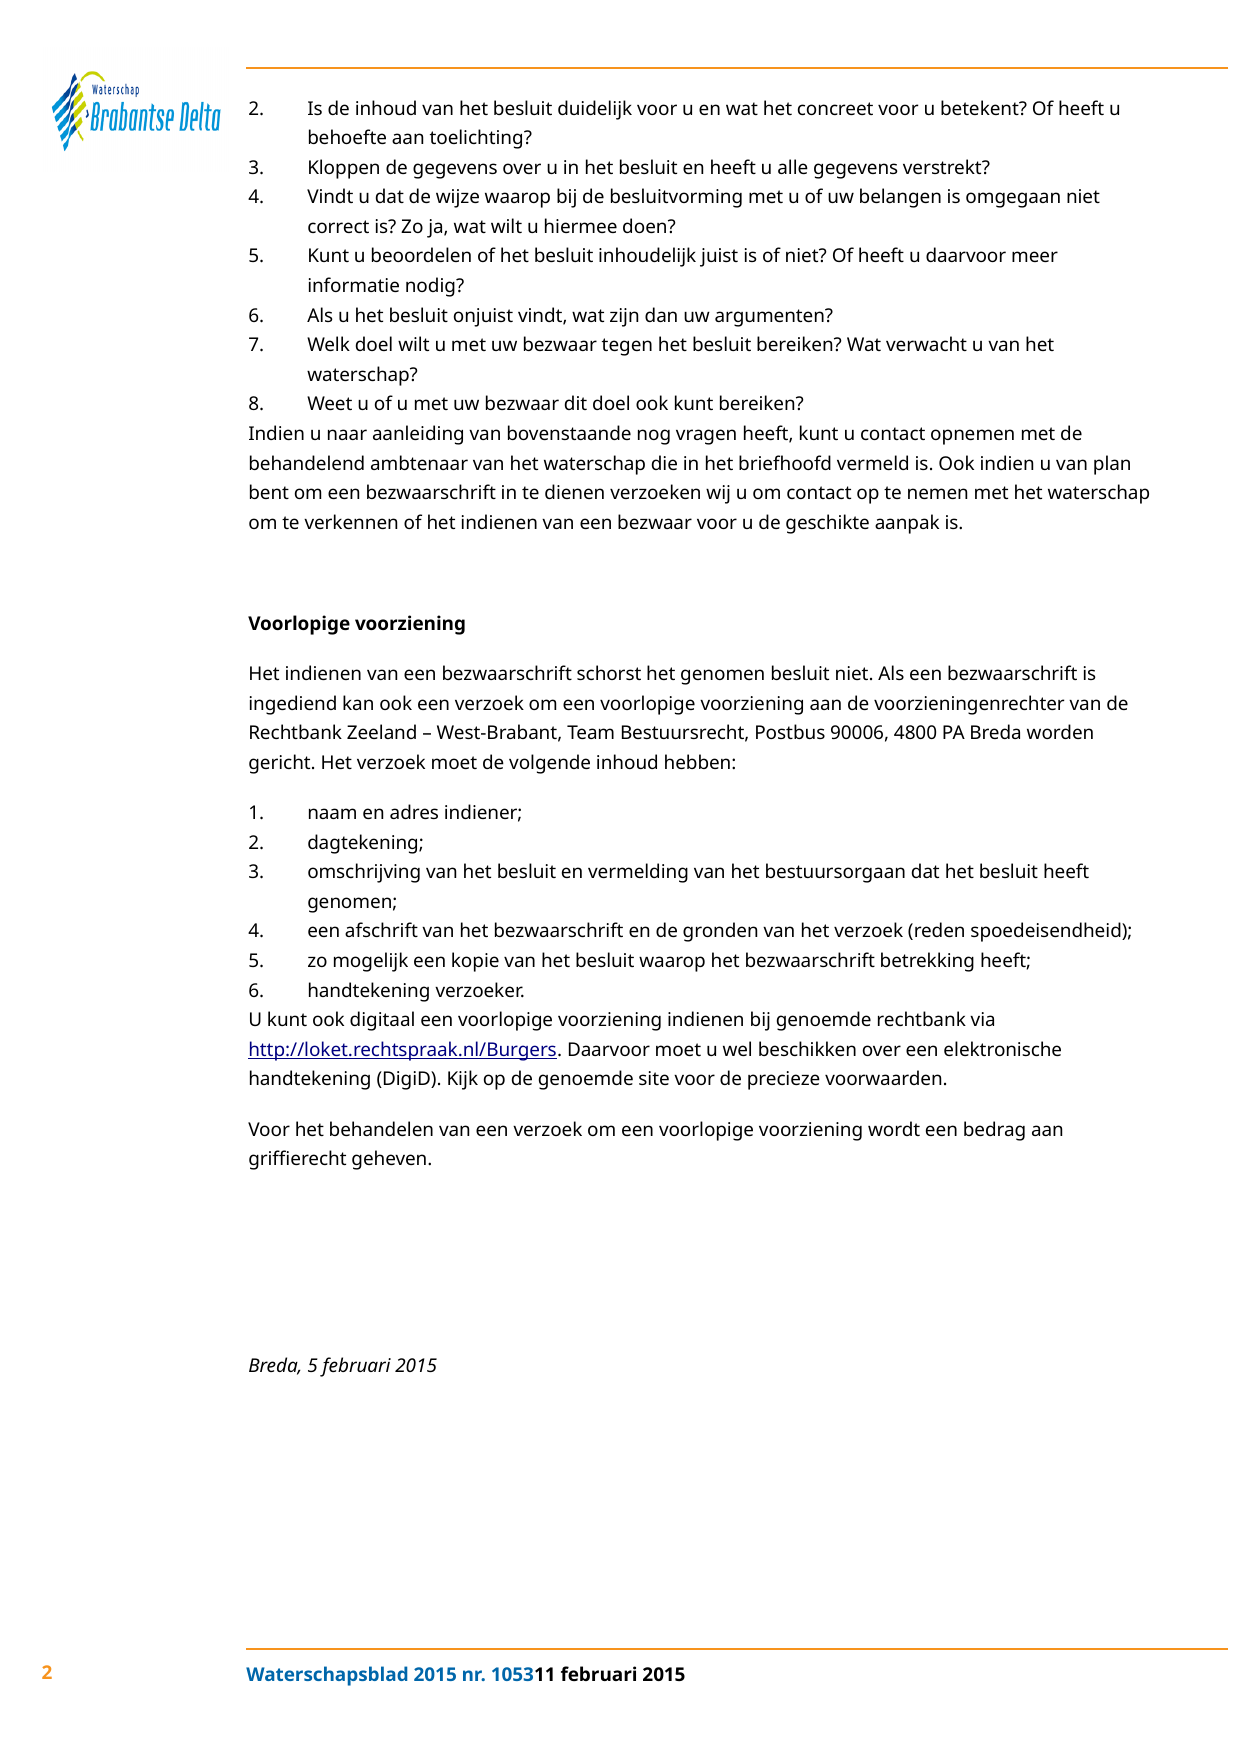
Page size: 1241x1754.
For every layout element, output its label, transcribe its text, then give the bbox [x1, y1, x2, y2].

list omschrijving van het besluit en vermelding van het bestuursorgaan dat het besluit heeft genomen; [248, 858, 1152, 914]
text Breda, 5 februari 2015 [248, 1352, 1152, 1378]
list Welk doel wilt u met uw bezwaar tegen het besluit bereiken? Wat verwacht u van het waterschap? [248, 331, 1152, 387]
text U kunt ook digitaal een voorlopige voorziening indienen bij genoemde rechtbank via http://loket.rechtspraak.nl/Burgers. Daarvoor moet u wel beschikken over een elektronische handtekening (DigiD). Kijk op de genoemde site voor de precieze voorwaarden. [248, 1006, 1152, 1091]
list een afschrift van het bezwaarschrift en de gronden van het verzoek (reden spoedeisendheid); [248, 918, 1152, 943]
list Is de inhoud van het besluit duidelijk voor u en wat het concreet voor u betekent? Of heeft u behoefte aan toelichting? [248, 95, 1152, 150]
list Kunt u beoordelen of het besluit inhoudelijk juist is of niet? Of heeft u daarvoor meer informatie nodig? [248, 243, 1152, 298]
text Indien u naar aanleiding van bovenstaande nog vragen heeft, kunt u contact opnemen met de behandelend ambtenaar van het waterschap die in het briefhoofd vermeld is. Ook indien u van plan bent om een bezwaarschrift in te dienen verzoeken wij u om contact op te nemen met het waterschap om te verkennen of het indienen van een bezwaar voor u de geschikte aanpak is. [248, 420, 1152, 535]
text Het indienen van een bezwaarschrift schorst het genomen besluit niet. Als een bezwaarschrift is ingediend kan ook een verzoek om een voorlopige voorziening aan de voorzieningenrechter van de Rechtbank Zeeland – West-Brabant, Team Bestuursrecht, Postbus 90006, 4800 PA Breda worden gericht. Het verzoek moet de volgende inhoud hebben: [248, 660, 1152, 775]
list Vindt u dat de wijze waarop bij de besluitvorming met u of uw belangen is omgegaan niet correct is? Zo ja, wat wilt u hiermee doen? [248, 183, 1152, 239]
text Voor het behandelen van een verzoek om een voorlopige voorziening wordt een bedrag aan griffierecht geheven. [248, 1116, 1152, 1171]
list dagtekening; [248, 829, 1152, 855]
list naam en adres indiener; [248, 799, 1152, 825]
list Weet u of u met uw bezwaar dit doel ook kunt bereiken? [248, 391, 1152, 416]
list Als u het besluit onjuist vindt, wat zijn dan uw argumenten? [248, 302, 1152, 328]
list zo mogelijk een kopie van het besluit waarop het bezwaarschrift betrekking heeft; [248, 947, 1152, 973]
list Kloppen de gegevens over u in het besluit en heeft u alle gegevens verstrekt? [248, 154, 1152, 180]
list handtekening verzoeker. [248, 977, 1152, 1003]
picture [41, 47, 231, 172]
text Voorlopige voorziening [248, 610, 1152, 636]
